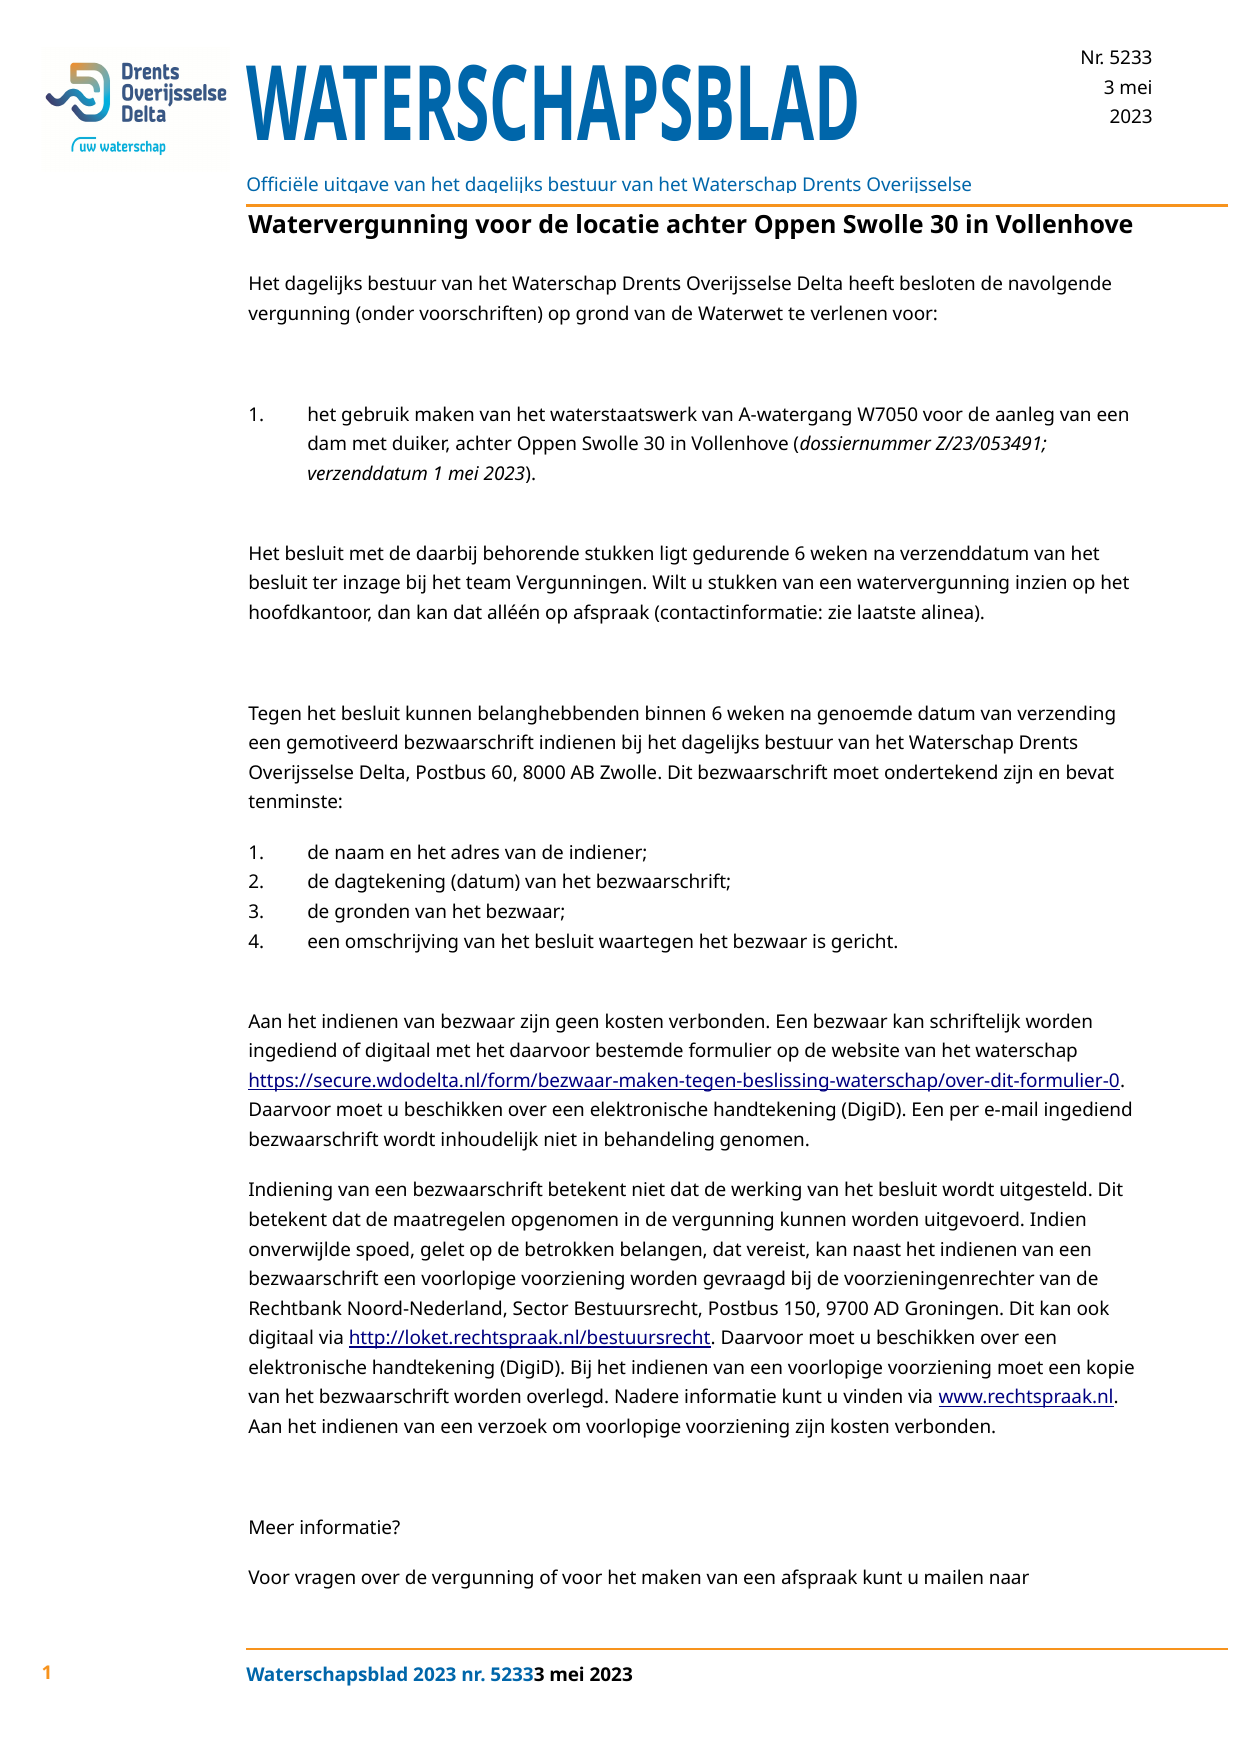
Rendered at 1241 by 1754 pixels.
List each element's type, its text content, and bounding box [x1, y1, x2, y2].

text Het besluit met de daarbij behorende stukken ligt gedurende 6 weken na verzenddatum van het besluit ter inzage bij het team Vergunningen. Wilt u stukken van een watervergunning inzien op het hoofdkantoor, dan kan dat alléén op afspraak (contactinformatie: zie laatste alinea). [248, 540, 1152, 625]
text Het dagelijks bestuur van het Waterschap Drents Overijsselse Delta heeft besloten de navolgende vergunning (onder voorschriften) op grond van de Waterwet te verlenen voor: [248, 270, 1152, 326]
list een omschrijving van het besluit waartegen het bezwaar is gericht. [248, 928, 1152, 953]
text Tegen het besluit kunnen belanghebbenden binnen 6 weken na genoemde datum van verzending een gemotiveerd bezwaarschrift indienen bij het dagelijks bestuur van het Waterschap Drents Overijsselse Delta, Postbus 60, 8000 AB Zwolle. Dit bezwaarschrift moet ondertekend zijn en bevat tenminste: [248, 700, 1152, 814]
text Aan het indienen van bezwaar zijn geen kosten verbonden. Een bezwaar kan schriftelijk worden ingediend of digitaal met het daarvoor bestemde formulier op de website van het waterschap https://secure.wdodelta.nl/form/bezwaar-maken-tegen-beslissing-waterschap/over-dit-formulier-0. Daarvoor moet u beschikken over een elektronische handtekening (DigiD). Een per e-mail ingediend bezwaarschrift wordt inhoudelijk niet in behandeling genomen. [248, 1008, 1152, 1152]
text Voor vragen over de vergunning of voor het maken van een afspraak kunt u mailen naar [248, 1564, 1152, 1590]
list de dagtekening (datum) van het bezwaarschrift; [248, 869, 1152, 894]
picture [41, 47, 231, 172]
text Watervergunning voor de locatie achter Oppen Swolle 30 in Vollenhove [248, 207, 1152, 241]
list de gronden van het bezwaar; [248, 898, 1152, 924]
text Meer informatie? [248, 1514, 1152, 1540]
list de naam en het adres van de indiener; [248, 839, 1152, 865]
text Indiening van een bezwaarschrift betekent niet dat de werking van het besluit wordt uitgesteld. Dit betekent dat de maatregelen opgenomen in de vergunning kunnen worden uitgevoerd. Indien onverwijlde spoed, gelet op de betrokken belangen, dat vereist, kan naast het indienen van een bezwaarschrift een voorlopige voorziening worden gevraagd bij de voorzieningenrechter van de Rechtbank Noord-Nederland, Sector Bestuursrecht, Postbus 150, 9700 AD Groningen. Dit kan ook digitaal via http://loket.rechtspraak.nl/bestuursrecht. Daarvoor moet u beschikken over een elektronische handtekening (DigiD). Bij het indienen van een voorlopige voorziening moet een kopie van het bezwaarschrift worden overlegd. Nadere informatie kunt u vinden via www.rechtspraak.nl. Aan het indienen van een verzoek om voorlopige voorziening zijn kosten verbonden. [248, 1177, 1152, 1439]
list het gebruik maken van het waterstaatswerk van A-watergang W7050 voor de aanleg van een dam met duiker, achter Oppen Swolle 30 in Vollenhove (dossiernummer Z/23/053491; verzenddatum 1 mei 2023). [248, 401, 1152, 486]
